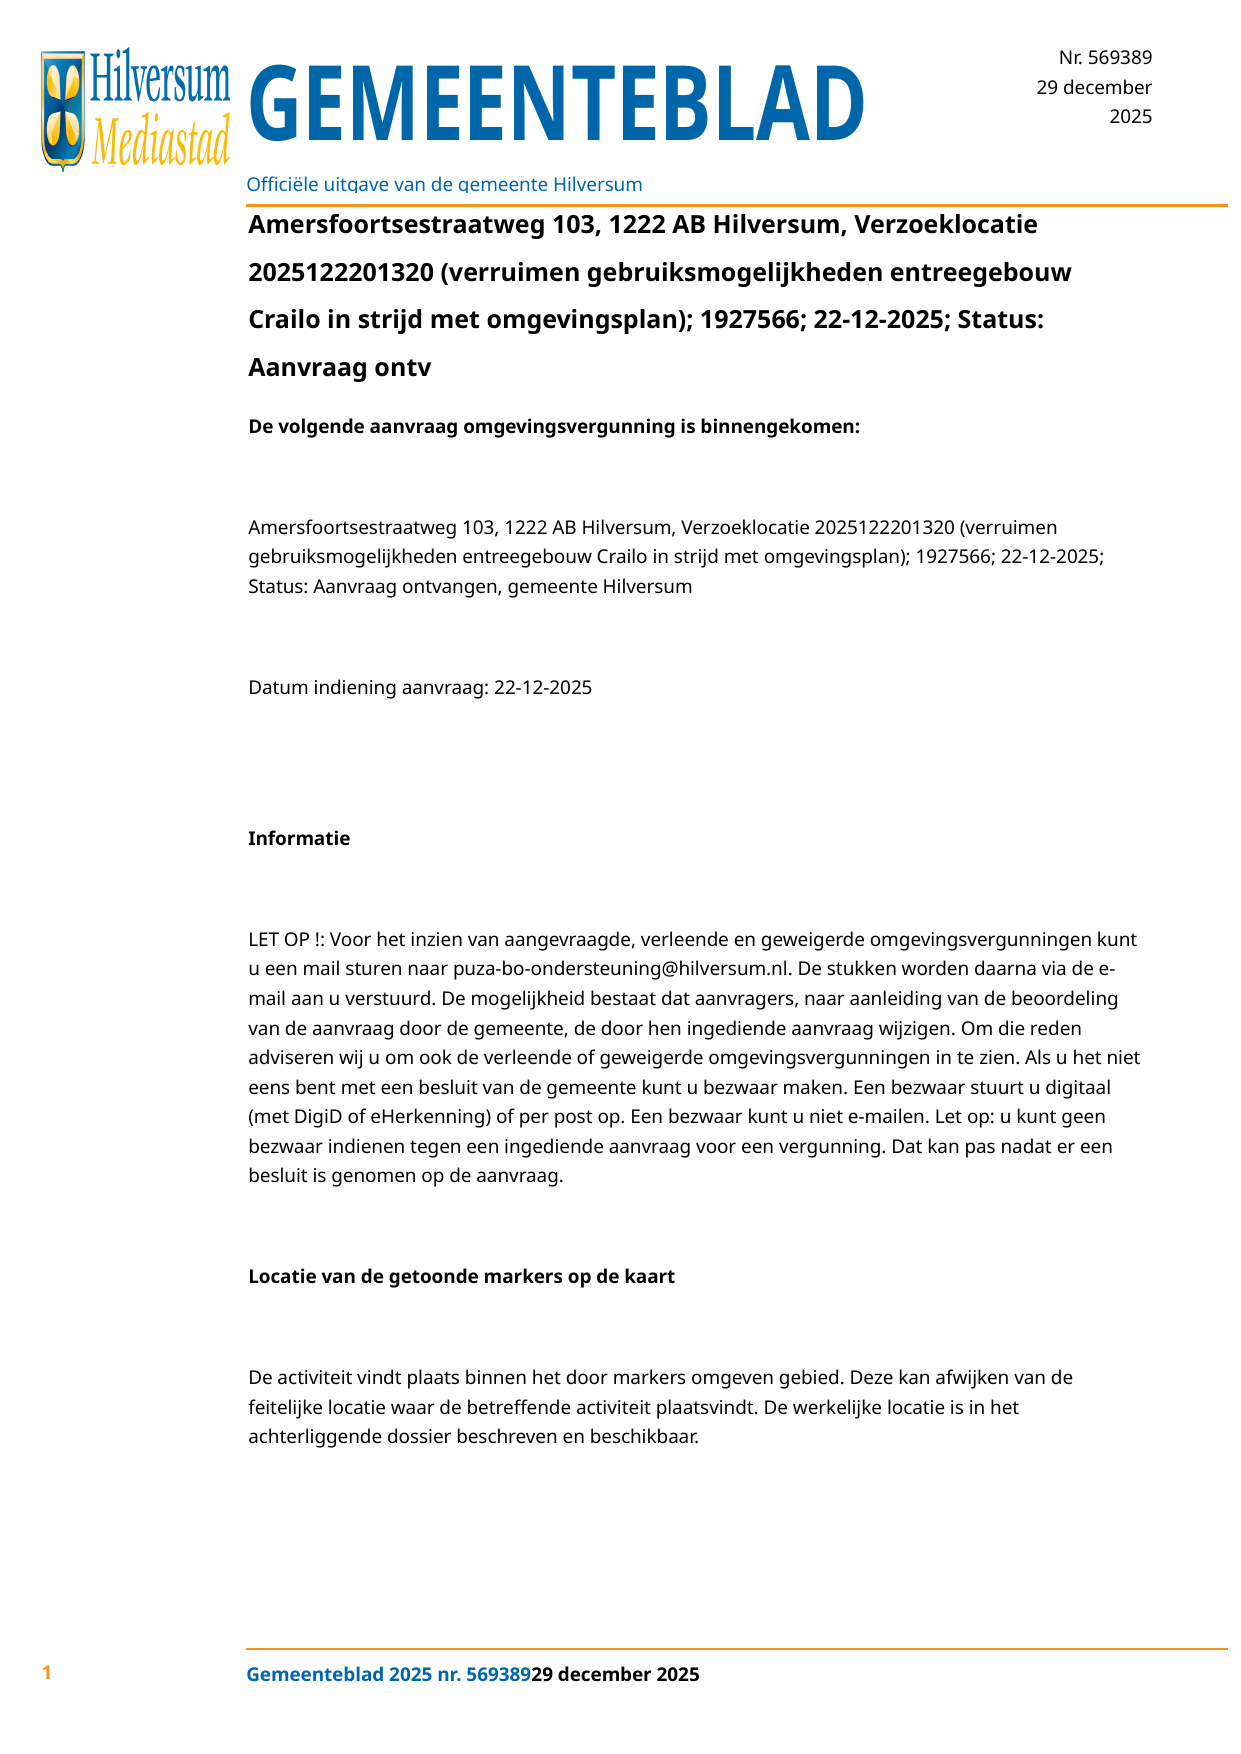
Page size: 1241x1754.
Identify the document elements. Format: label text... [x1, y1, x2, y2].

text LET OP !: Voor het inzien van aangevraagde, verleende en geweigerde omgevingsvergunningen kunt u een mail sturen naar puza-bo-ondersteuning@hilversum.nl. De stukken worden daarna via de e-mail aan u verstuurd. De mogelijkheid bestaat dat aanvragers, naar aanleiding van de beoordeling van de aanvraag door de gemeente, de door hen ingediende aanvraag wijzigen. Om die reden adviseren wij u om ook de verleende of geweigerde omgevingsvergunningen in te zien. Als u het niet eens bent met een besluit van de gemeente kunt u bezwaar maken. Een bezwaar stuurt u digitaal (met DigiD of eHerkenning) of per post op. Een bezwaar kunt u niet e-mailen. Let op: u kunt geen bezwaar indienen tegen een ingediende aanvraag voor een vergunning. Dat kan pas nadat er een besluit is genomen op de aanvraag. [248, 926, 1152, 1188]
text Locatie van de getoonde markers op de kaart [248, 1263, 1152, 1289]
text Amersfoortsestraatweg 103, 1222 AB Hilversum, Verzoeklocatie 2025122201320 (verruimen gebruiksmogelijkheden entreegebouw Crailo in strijd met omgevingsplan); 1927566; 22-12-2025; Status: Aanvraag ontv [248, 207, 1152, 384]
text Informatie [248, 825, 1152, 851]
text De volgende aanvraag omgevingsvergunning is binnengekomen: [248, 413, 1152, 439]
picture [41, 47, 231, 172]
text Amersfoortsestraatweg 103, 1222 AB Hilversum, Verzoeklocatie 2025122201320 (verruimen gebruiksmogelijkheden entreegebouw Crailo in strijd met omgevingsplan); 1927566; 22-12-2025; Status: Aanvraag ontvangen, gemeente Hilversum [248, 514, 1152, 599]
text De activiteit vindt plaats binnen het door markers omgeven gebied. Deze kan afwijken van de feitelijke locatie waar de betreffende activiteit plaatsvindt. De werkelijke locatie is in het achterliggende dossier beschreven en beschikbaar. [248, 1364, 1152, 1449]
text Datum indiening aanvraag: 22-12-2025 [248, 674, 1152, 700]
